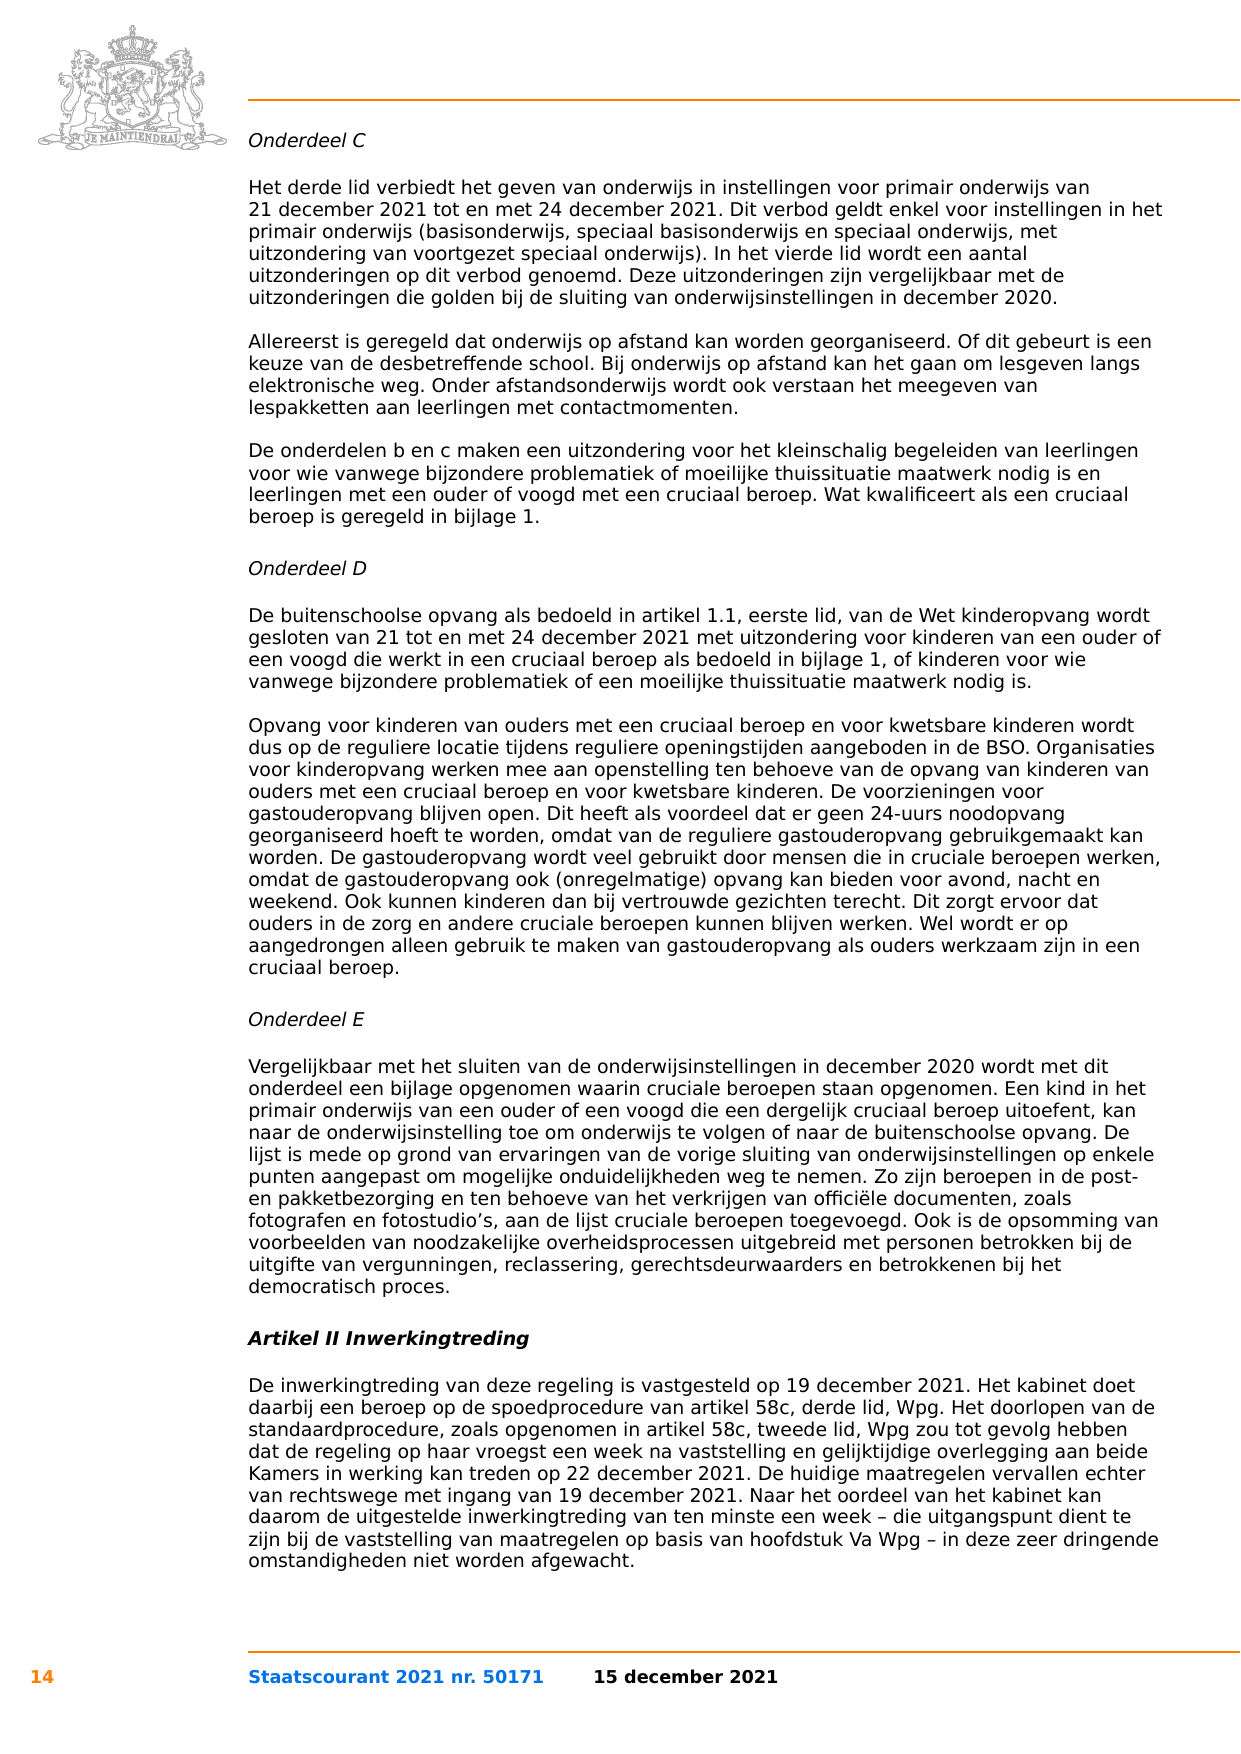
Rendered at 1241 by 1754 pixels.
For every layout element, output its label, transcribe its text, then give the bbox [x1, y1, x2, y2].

text Het derde lid verbiedt het geven van onderwijs in instellingen voor primair onderwijs van 21 december 2021 tot en met 24 december 2021. Dit verbod geldt enkel voor instellingen in het primair onderwijs (basisonderwijs, speciaal basisonderwijs en speciaal onderwijs, met uitzondering van voortgezet speciaal onderwijs). In het vierde lid wordt een aantal uitzonderingen op dit verbod genoemd. Deze uitzonderingen zijn vergelijkbaar met de uitzonderingen die golden bij de sluiting van onderwijsinstellingen in december 2020. [248, 177, 1163, 309]
subtitle Onderdeel C [248, 130, 1163, 152]
subtitle Artikel II Inwerkingtreding [248, 1328, 1163, 1349]
text De onderdelen b en c maken een uitzondering voor het kleinschalig begeleiden van leerlingen voor wie vanwege bijzondere problematiek of moeilijke thuissituatie maatwerk nodig is en leerlingen met een ouder of voogd met een cruciaal beroep. Wat kwalificeert als een cruciaal beroep is geregeld in bijlage 1. [248, 440, 1163, 528]
text De buitenschoolse opvang als bedoeld in artikel 1.1, eerste lid, van de Wet kinderopvang wordt gesloten van 21 tot en met 24 december 2021 met uitzondering voor kinderen van een ouder of een voogd die werkt in een cruciaal beroep als bedoeld in bijlage 1, of kinderen voor wie vanwege bijzondere problematiek of een moeilijke thuissituatie maatwerk nodig is. [248, 605, 1163, 693]
subtitle Onderdeel D [248, 558, 1163, 580]
subtitle Onderdeel E [248, 1009, 1163, 1031]
text De inwerkingtreding van deze regeling is vastgesteld op 19 december 2021. Het kabinet doet daarbij een beroep op de spoedprocedure van artikel 58c, derde lid, Wpg. Het doorlopen van de standaardprocedure, zoals opgenomen in artikel 58c, tweede lid, Wpg zou tot gevolg hebben dat de regeling op haar vroegst een week na vaststelling en gelijktijdige overlegging aan beide Kamers in werking kan treden op 22 december 2021. De huidige maatregelen vervallen echter van rechtswege met ingang van 19 december 2021. Naar het oordeel van het kabinet kan daarom de uitgestelde inwerkingtreding van ten minste een week – die uitgangspunt dient te zijn bij de vaststelling van maatregelen op basis van hoofdstuk Va Wpg – in deze zeer dringende omstandigheden niet worden afgewacht. [248, 1374, 1163, 1572]
text Opvang voor kinderen van ouders met een cruciaal beroep en voor kwetsbare kinderen wordt dus op de reguliere locatie tijdens reguliere openingstijden aangeboden in de BSO. Organisaties voor kinderopvang werken mee aan openstelling ten behoeve van de opvang van kinderen van ouders met een cruciaal beroep en voor kwetsbare kinderen. De voorzieningen voor gastouderopvang blijven open. Dit heeft als voordeel dat er geen 24-uurs noodopvang georganiseerd hoeft te worden, omdat van de reguliere gastouderopvang gebruikgemaakt kan worden. De gastouderopvang wordt veel gebruikt door mensen die in cruciale beroepen werken, omdat de gastouderopvang ook (onregelmatige) opvang kan bieden voor avond, nacht en weekend. Ook kunnen kinderen dan bij vertrouwde gezichten terecht. Dit zorgt ervoor dat ouders in de zorg en andere cruciale beroepen kunnen blijven werken. Wel wordt er op aangedrongen alleen gebruik te maken van gastouderopvang als ouders werkzaam zijn in een cruciaal beroep. [248, 715, 1163, 979]
text Vergelijkbaar met het sluiten van de onderwijsinstellingen in december 2020 wordt met dit onderdeel een bijlage opgenomen waarin cruciale beroepen staan opgenomen. Een kind in het primair onderwijs van een ouder of een voogd die een dergelijk cruciaal beroep uitoefent, kan naar de onderwijsinstelling toe om onderwijs te volgen of naar de buitenschoolse opvang. De lijst is mede op grond van ervaringen van de vorige sluiting van onderwijsinstellingen op enkele punten aangepast om mogelijke onduidelijkheden weg te nemen. Zo zijn beroepen in de post- en pakketbezorging en ten behoeve van het verkrijgen van officiële documenten, zoals fotografen en fotostudio’s, aan de lijst cruciale beroepen toegevoegd. Ook is de opsomming van voorbeelden van noodzakelijke overheidsprocessen uitgebreid met personen betrokken bij de uitgifte van vergunningen, reclassering, gerechtsdeurwaarders en betrokkenen bij het democratisch proces. [248, 1056, 1163, 1298]
text Allereerst is geregeld dat onderwijs op afstand kan worden georganiseerd. Of dit gebeurt is een keuze van de desbetreffende school. Bij onderwijs op afstand kan het gaan om lesgeven langs elektronische weg. Onder afstandsonderwijs wordt ook verstaan het meegeven van lespakketten aan leerlingen met contactmomenten. [248, 331, 1163, 418]
picture [38, 25, 227, 150]
